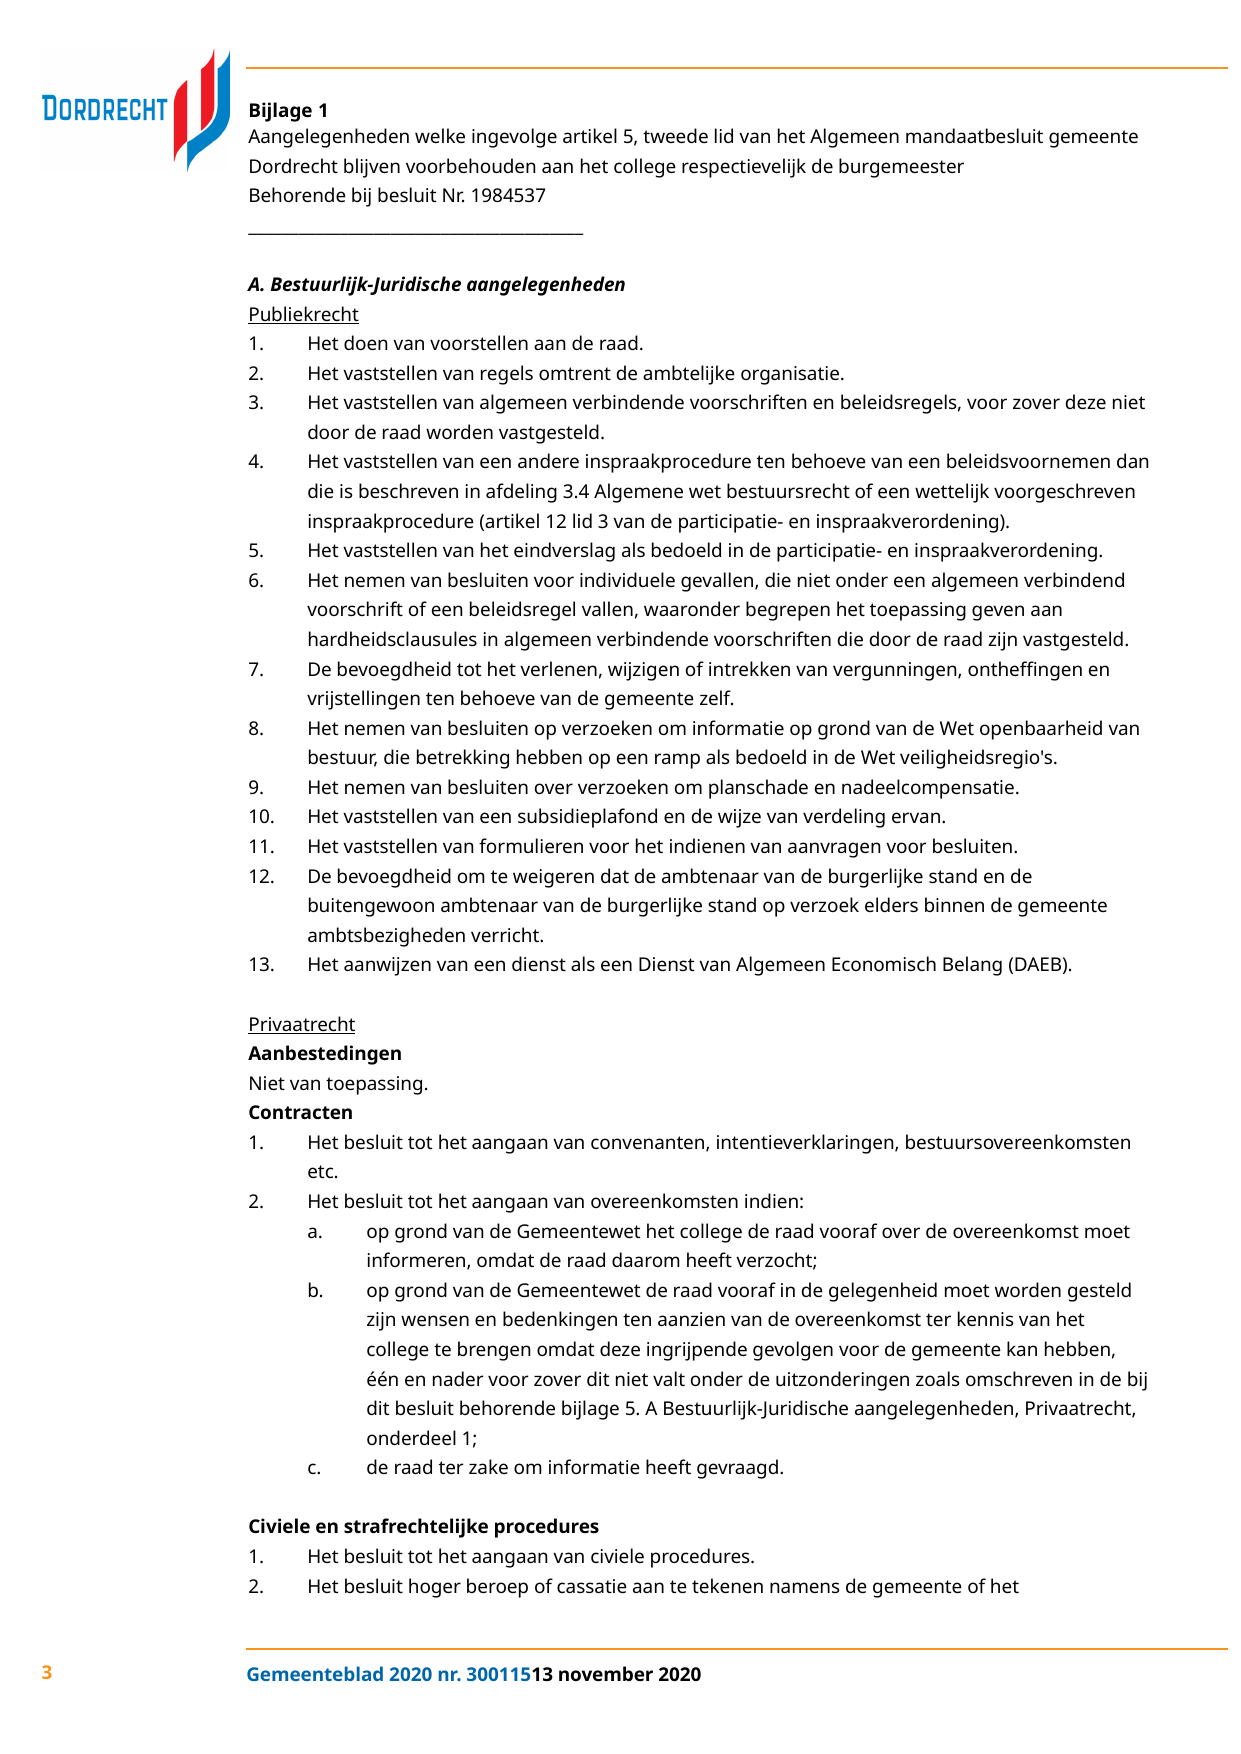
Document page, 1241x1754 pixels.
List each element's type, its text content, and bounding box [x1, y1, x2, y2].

list Het nemen van besluiten voor individuele gevallen, die niet onder een algemeen verbindend voorschrift of een beleidsregel vallen, waaronder begrepen het toepassing geven aan hardheidsclausules in algemeen verbindende voorschriften die door de raad zijn vastgesteld. [248, 567, 1152, 652]
text Aanbestedingen [248, 1040, 1152, 1066]
list Het vaststellen van formulieren voor het indienen van aanvragen voor besluiten. [248, 833, 1152, 859]
list Het vaststellen van algemeen verbindende voorschriften en beleidsregels, voor zover deze niet door de raad worden vastgesteld. [248, 389, 1152, 445]
text Niet van toepassing. [248, 1070, 1152, 1096]
list Het vaststellen van een andere inspraakprocedure ten behoeve van een beleidsvoornemen dan die is beschreven in afdeling 3.4 Algemene wet bestuursrecht of een wettelijk voorgeschreven inspraakprocedure (artikel 12 lid 3 van de participatie- en inspraakverordening). [248, 449, 1152, 534]
list Het nemen van besluiten op verzoeken om informatie op grond van de Wet openbaarheid van bestuur, die betrekking hebben op een ramp als bedoeld in de Wet veiligheidsregio's. [248, 715, 1152, 770]
list op grond van de Gemeentewet het college de raad vooraf over de overeenkomst moet informeren, omdat de raad daarom heeft verzocht; [307, 1218, 1152, 1273]
text Contracten [248, 1099, 1152, 1125]
list Het besluit tot het aangaan van convenanten, intentieverklaringen, bestuursovereenkomsten etc. [248, 1129, 1152, 1184]
text Privaatrecht [248, 1011, 1152, 1037]
list Het vaststellen van een subsidieplafond en de wijze van verdeling ervan. [248, 804, 1152, 829]
list Het besluit hoger beroep of cassatie aan te tekenen namens de gemeente of het [248, 1573, 1152, 1599]
text A. Bestuurlijk-Juridische aangelegenheden [248, 271, 1152, 297]
list Het vaststellen van het eindverslag als bedoeld in de participatie- en inspraakverordening. [248, 537, 1152, 563]
text ________________________________________ [248, 212, 1152, 238]
text Publiekrecht [248, 301, 1152, 327]
text Aangelegenheden welke ingevolge artikel 5, tweede lid van het Algemeen mandaatbesluit gemeente Dordrecht blijven voorbehouden aan het college respectievelijk de burgemeester [248, 123, 1152, 179]
list De bevoegdheid tot het verlenen, wijzigen of intrekken van vergunningen, ontheffingen en vrijstellingen ten behoeve van de gemeente zelf. [248, 656, 1152, 711]
list op grond van de Gemeentewet de raad vooraf in de gelegenheid moet worden gesteld zijn wensen en bedenkingen ten aanzien van de overeenkomst ter kennis van het college te brengen omdat deze ingrijpende gevolgen voor de gemeente kan hebben, één en nader voor zover dit niet valt onder de uitzonderingen zoals omschreven in de bij dit besluit behorende bijlage 5. A Bestuurlijk-Juridische aangelegenheden, Privaatrecht, onderdeel 1; [307, 1277, 1152, 1451]
list Het doen van voorstellen aan de raad. [248, 330, 1152, 356]
text Behorende bij besluit Nr. 1984537 [248, 182, 1152, 208]
list de raad ter zake om informatie heeft gevraagd. [307, 1454, 1152, 1480]
list Het nemen van besluiten over verzoeken om planschade en nadeelcompensatie. [248, 774, 1152, 800]
list Het vaststellen van regels omtrent de ambtelijke organisatie. [248, 360, 1152, 386]
list Het besluit tot het aangaan van civiele procedures. [248, 1543, 1152, 1569]
text Civiele en strafrechtelijke procedures [248, 1514, 1152, 1539]
list Het besluit tot het aangaan van overeenkomsten indien: [248, 1188, 1152, 1214]
picture [41, 47, 231, 172]
text Bijlage 1 [248, 95, 1152, 123]
list De bevoegdheid om te weigeren dat de ambtenaar van de burgerlijke stand en de buitengewoon ambtenaar van de burgerlijke stand op verzoek elders binnen de gemeente ambtsbezigheden verricht. [248, 863, 1152, 948]
list Het aanwijzen van een dienst als een Dienst van Algemeen Economisch Belang (DAEB). [248, 952, 1152, 977]
